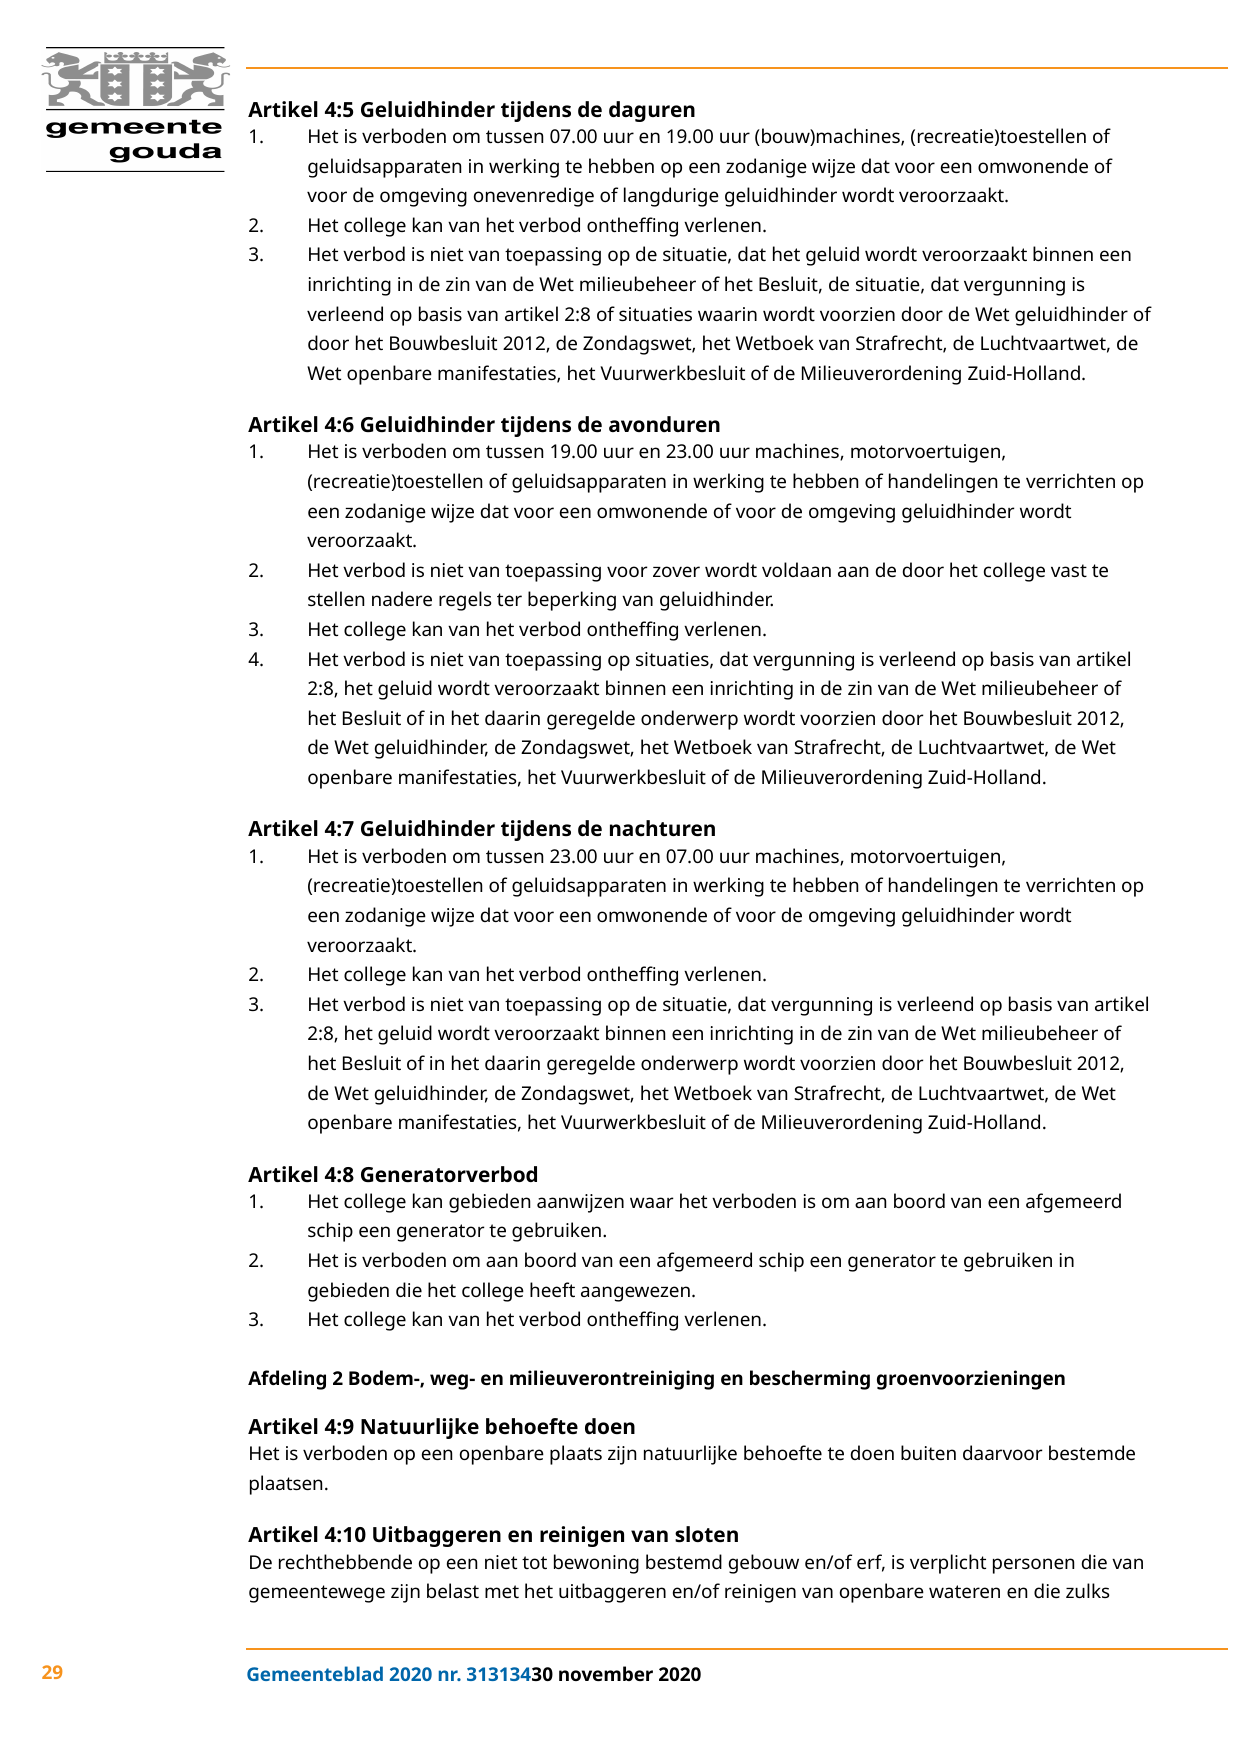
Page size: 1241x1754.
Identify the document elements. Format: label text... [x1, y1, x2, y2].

list Het is verboden om tussen 19.00 uur en 23.00 uur machines, motorvoertuigen, (recreatie)toestellen of geluidsapparaten in werking te hebben of handelingen te verrichten op een zodanige wijze dat voor een omwonende of voor de omgeving geluidhinder wordt veroorzaakt. [248, 439, 1152, 553]
list Het verbod is niet van toepassing op de situatie, dat vergunning is verleend op basis van artikel 2:8, het geluid wordt veroorzaakt binnen een inrichting in de zin van de Wet milieubeheer of het Besluit of in het daarin geregelde onderwerp wordt voorzien door het Bouwbesluit 2012, de Wet geluidhinder, de Zondagswet, het Wetboek van Strafrecht, de Luchtvaartwet, de Wet openbare manifestaties, het Vuurwerkbesluit of de Milieuverordening Zuid-Holland. [248, 991, 1152, 1135]
list Het verbod is niet van toepassing op de situatie, dat het geluid wordt veroorzaakt binnen een inrichting in de zin van de Wet milieubeheer of het Besluit, de situatie, dat vergunning is verleend op basis van artikel 2:8 of situaties waarin wordt voorzien door de Wet geluidhinder of door het Bouwbesluit 2012, de Zondagswet, het Wetboek van Strafrecht, de Luchtvaartwet, de Wet openbare manifestaties, het Vuurwerkbesluit of de Milieuverordening Zuid-Holland. [248, 242, 1152, 386]
text Artikel 4:6 Geluidhinder tijdens de avonduren [248, 410, 1152, 439]
text Artikel 4:9 Natuurlijke behoefte doen [248, 1412, 1152, 1441]
text Het is verboden op een openbare plaats zijn natuurlijke behoefte te doen buiten daarvoor bestemde plaatsen. [248, 1441, 1152, 1496]
text Afdeling 2 Bodem-, weg- en milieuverontreiniging en bescherming groenvoorzieningen [248, 1366, 1152, 1391]
list Het is verboden om tussen 23.00 uur en 07.00 uur machines, motorvoertuigen, (recreatie)toestellen of geluidsapparaten in werking te hebben of handelingen te verrichten op een zodanige wijze dat voor een omwonende of voor de omgeving geluidhinder wordt veroorzaakt. [248, 843, 1152, 957]
picture [41, 47, 231, 172]
text De rechthebbende op een niet tot bewoning bestemd gebouw en/of erf, is verplicht personen die van gemeentewege zijn belast met het uitbaggeren en/of reinigen van openbare wateren en die zulks [248, 1549, 1152, 1604]
list Het college kan van het verbod ontheffing verlenen. [248, 1306, 1152, 1332]
list Het college kan van het verbod ontheffing verlenen. [248, 616, 1152, 642]
text Artikel 4:10 Uitbaggeren en reinigen van sloten [248, 1521, 1152, 1549]
text Artikel 4:5 Geluidhinder tijdens de daguren [248, 95, 1152, 123]
list Het verbod is niet van toepassing op situaties, dat vergunning is verleend op basis van artikel 2:8, het geluid wordt veroorzaakt binnen een inrichting in de zin van de Wet milieubeheer of het Besluit of in het daarin geregelde onderwerp wordt voorzien door het Bouwbesluit 2012, de Wet geluidhinder, de Zondagswet, het Wetboek van Strafrecht, de Luchtvaartwet, de Wet openbare manifestaties, het Vuurwerkbesluit of de Milieuverordening Zuid-Holland. [248, 646, 1152, 790]
list Het college kan gebieden aanwijzen waar het verboden is om aan boord van een afgemeerd schip een generator te gebruiken. [248, 1188, 1152, 1243]
list Het college kan van het verbod ontheffing verlenen. [248, 961, 1152, 987]
list Het is verboden om tussen 07.00 uur en 19.00 uur (bouw)machines, (recreatie)toestellen of geluidsapparaten in werking te hebben op een zodanige wijze dat voor een omwonende of voor de omgeving onevenredige of langdurige geluidhinder wordt veroorzaakt. [248, 123, 1152, 208]
list Het is verboden om aan boord van een afgemeerd schip een generator te gebruiken in gebieden die het college heeft aangewezen. [248, 1247, 1152, 1303]
text Artikel 4:8 Generatorverbod [248, 1160, 1152, 1188]
text Artikel 4:7 Geluidhinder tijdens de nachturen [248, 814, 1152, 843]
list Het verbod is niet van toepassing voor zover wordt voldaan aan de door het college vast te stellen nadere regels ter beperking van geluidhinder. [248, 557, 1152, 612]
list Het college kan van het verbod ontheffing verlenen. [248, 212, 1152, 238]
